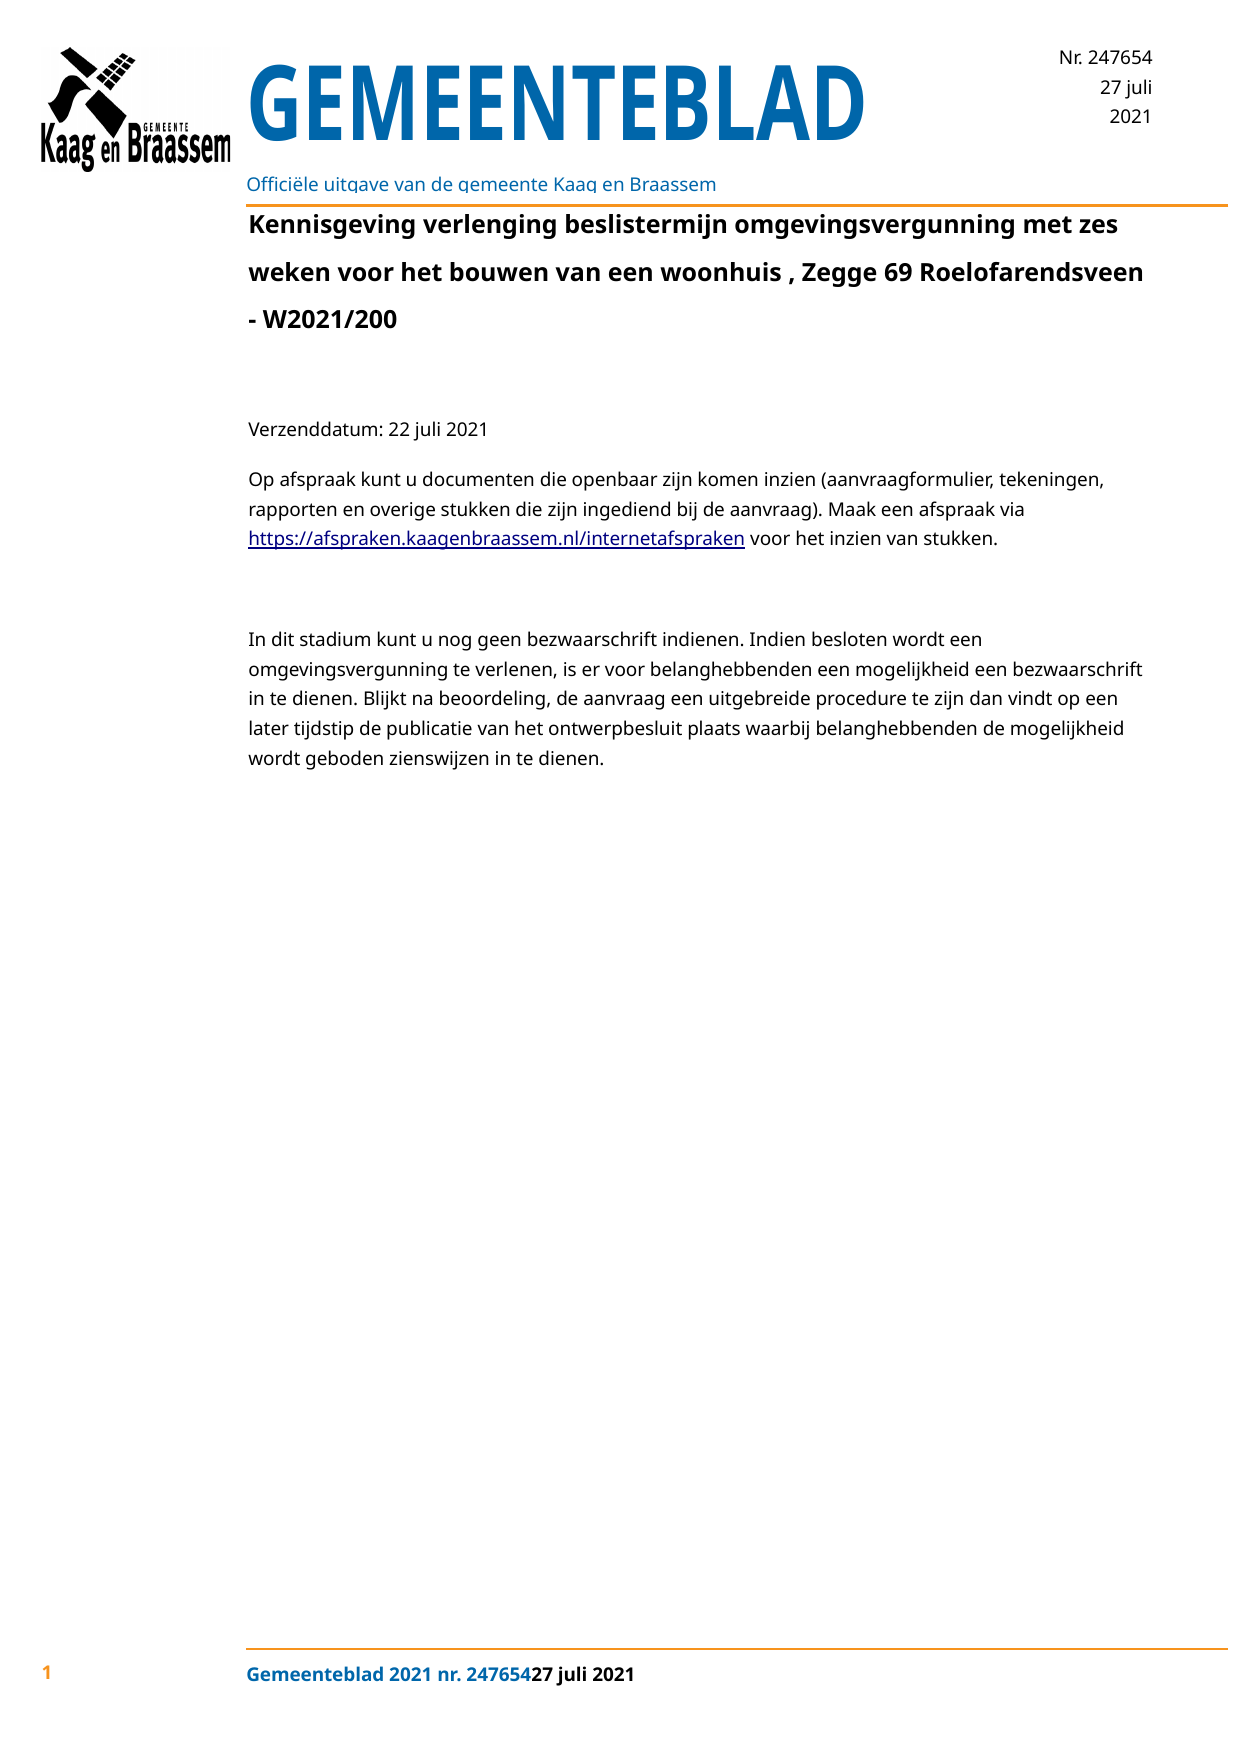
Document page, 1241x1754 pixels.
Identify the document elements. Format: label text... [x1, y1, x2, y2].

text In dit stadium kunt u nog geen bezwaarschrift indienen. Indien besloten wordt een omgevingsvergunning te verlenen, is er voor belanghebbenden een mogelijkheid een bezwaarschrift in te dienen. Blijkt na beoordeling, de aanvraag een uitgebreide procedure te zijn dan vindt op een later tijdstip de publicatie van het ontwerpbesluit plaats waarbij belanghebbenden de mogelijkheid wordt geboden zienswijzen in te dienen. [248, 626, 1152, 770]
text Verzenddatum: 22 juli 2021 [248, 416, 1152, 442]
picture [41, 47, 231, 172]
text Op afspraak kunt u documenten die openbaar zijn komen inzien (aanvraagformulier, tekeningen, rapporten en overige stukken die zijn ingediend bij de aanvraag). Maak een afspraak via https://afspraken.kaagenbraassem.nl/internetafspraken voor het inzien van stukken. [248, 466, 1152, 551]
text Kennisgeving verlenging beslistermijn omgevingsvergunning met zes weken voor het bouwen van een woonhuis , Zegge 69 Roelofarendsveen - W2021/200 [248, 207, 1152, 336]
